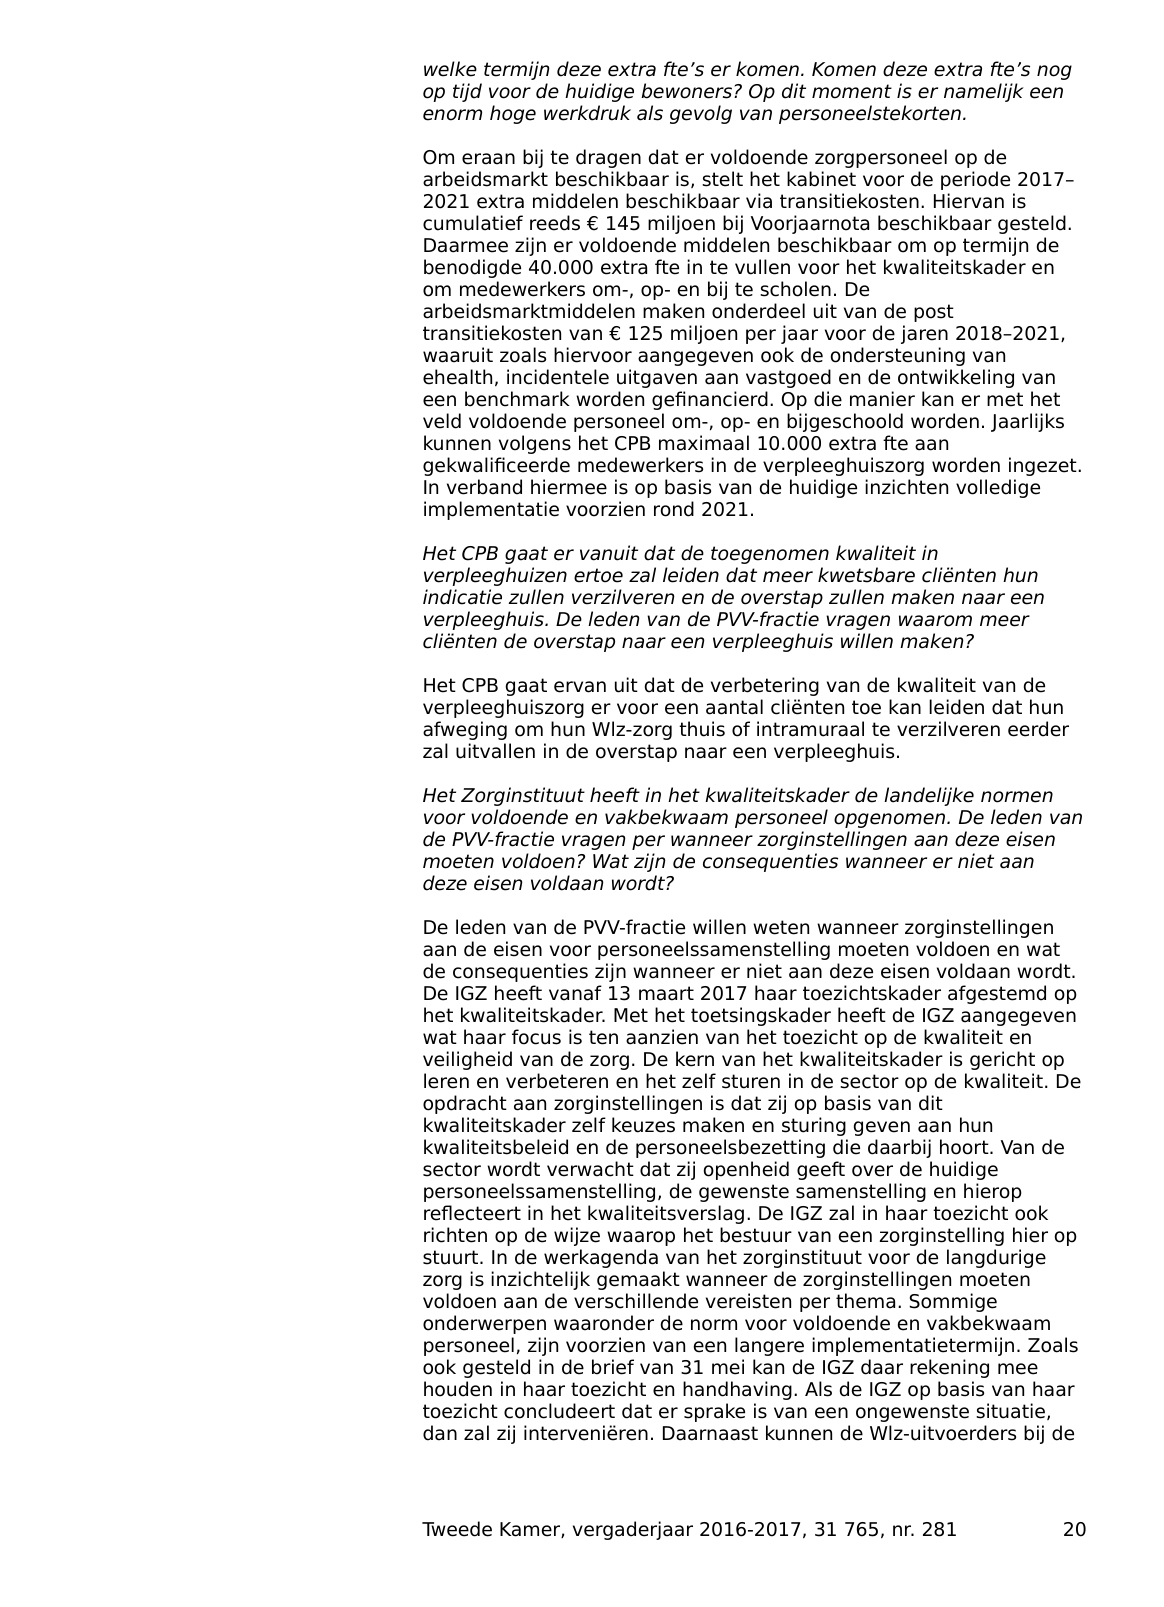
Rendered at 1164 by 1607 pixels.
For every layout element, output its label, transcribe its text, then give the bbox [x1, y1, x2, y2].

text De leden van de PVV-fractie willen weten wanneer zorginstellingen aan de eisen voor personeelssamenstelling moeten voldoen en wat de consequenties zijn wanneer er niet aan deze eisen voldaan wordt. De IGZ heeft vanaf 13 maart 2017 haar toezichtskader afgestemd op het kwaliteitskader. Met het toetsingskader heeft de IGZ aangegeven wat haar focus is ten aanzien van het toezicht op de kwaliteit en veiligheid van de zorg. De kern van het kwaliteitskader is gericht op leren en verbeteren en het zelf sturen in de sector op de kwaliteit. De opdracht aan zorginstellingen is dat zij op basis van dit kwaliteitskader zelf keuzes maken en sturing geven aan hun kwaliteitsbeleid en de personeelsbezetting die daarbij hoort. Van de sector wordt verwacht dat zij openheid geeft over de huidige personeelssamenstelling, de gewenste samenstelling en hierop reflecteert in het kwaliteitsverslag. De IGZ zal in haar toezicht ook richten op de wijze waarop het bestuur van een zorginstelling hier op stuurt. In de werkagenda van het zorginstituut voor de langdurige zorg is inzichtelijk gemaakt wanneer de zorginstellingen moeten voldoen aan de verschillende vereisten per thema. Sommige onderwerpen waaronder de norm voor voldoende en vakbekwaam personeel, zijn voorzien van een langere implementatietermijn. Zoals ook gesteld in de brief van 31 mei kan de IGZ daar rekening mee houden in haar toezicht en handhaving. Als de IGZ op basis van haar toezicht concludeert dat er sprake is van een ongewenste situatie, dan zal zij interveniëren. Daarnaast kunnen de Wlz-uitvoerders bij de [422, 917, 1087, 1445]
text Het CPB gaat ervan uit dat de verbetering van de kwaliteit van de verpleeghuiszorg er voor een aantal cliënten toe kan leiden dat hun afweging om hun Wlz-zorg thuis of intramuraal te verzilveren eerder zal uitvallen in de overstap naar een verpleeghuis. [422, 675, 1087, 763]
text welke termijn deze extra fte’s er komen. Komen deze extra fte’s nog op tijd voor de huidige bewoners? Op dit moment is er namelijk een enorm hoge werkdruk als gevolg van personeelstekorten. [422, 59, 1087, 125]
text Het Zorginstituut heeft in het kwaliteitskader de landelijke normen voor voldoende en vakbekwaam personeel opgenomen. De leden van de PVV-fractie vragen per wanneer zorginstellingen aan deze eisen moeten voldoen? Wat zijn de consequenties wanneer er niet aan deze eisen voldaan wordt? [422, 785, 1087, 895]
text Om eraan bij te dragen dat er voldoende zorgpersoneel op de arbeidsmarkt beschikbaar is, stelt het kabinet voor de periode 2017–2021 extra middelen beschikbaar via transitiekosten. Hiervan is cumulatief reeds € 145 miljoen bij Voorjaarnota beschikbaar gesteld. Daarmee zijn er voldoende middelen beschikbaar om op termijn de benodigde 40.000 extra fte in te vullen voor het kwaliteitskader en om medewerkers om-, op- en bij te scholen. De arbeidsmarktmiddelen maken onderdeel uit van de post transitiekosten van € 125 miljoen per jaar voor de jaren 2018–2021, waaruit zoals hiervoor aangegeven ook de ondersteuning van ehealth, incidentele uitgaven aan vastgoed en de ontwikkeling van een benchmark worden gefinancierd. Op die manier kan er met het veld voldoende personeel om-, op- en bijgeschoold worden. Jaarlijks kunnen volgens het CPB maximaal 10.000 extra fte aan gekwalificeerde medewerkers in de verpleeghuiszorg worden ingezet. In verband hiermee is op basis van de huidige inzichten volledige implementatie voorzien rond 2021. [422, 147, 1087, 521]
text Het CPB gaat er vanuit dat de toegenomen kwaliteit in verpleeghuizen ertoe zal leiden dat meer kwetsbare cliënten hun indicatie zullen verzilveren en de overstap zullen maken naar een verpleeghuis. De leden van de PVV-fractie vragen waarom meer cliënten de overstap naar een verpleeghuis willen maken? [422, 543, 1087, 653]
